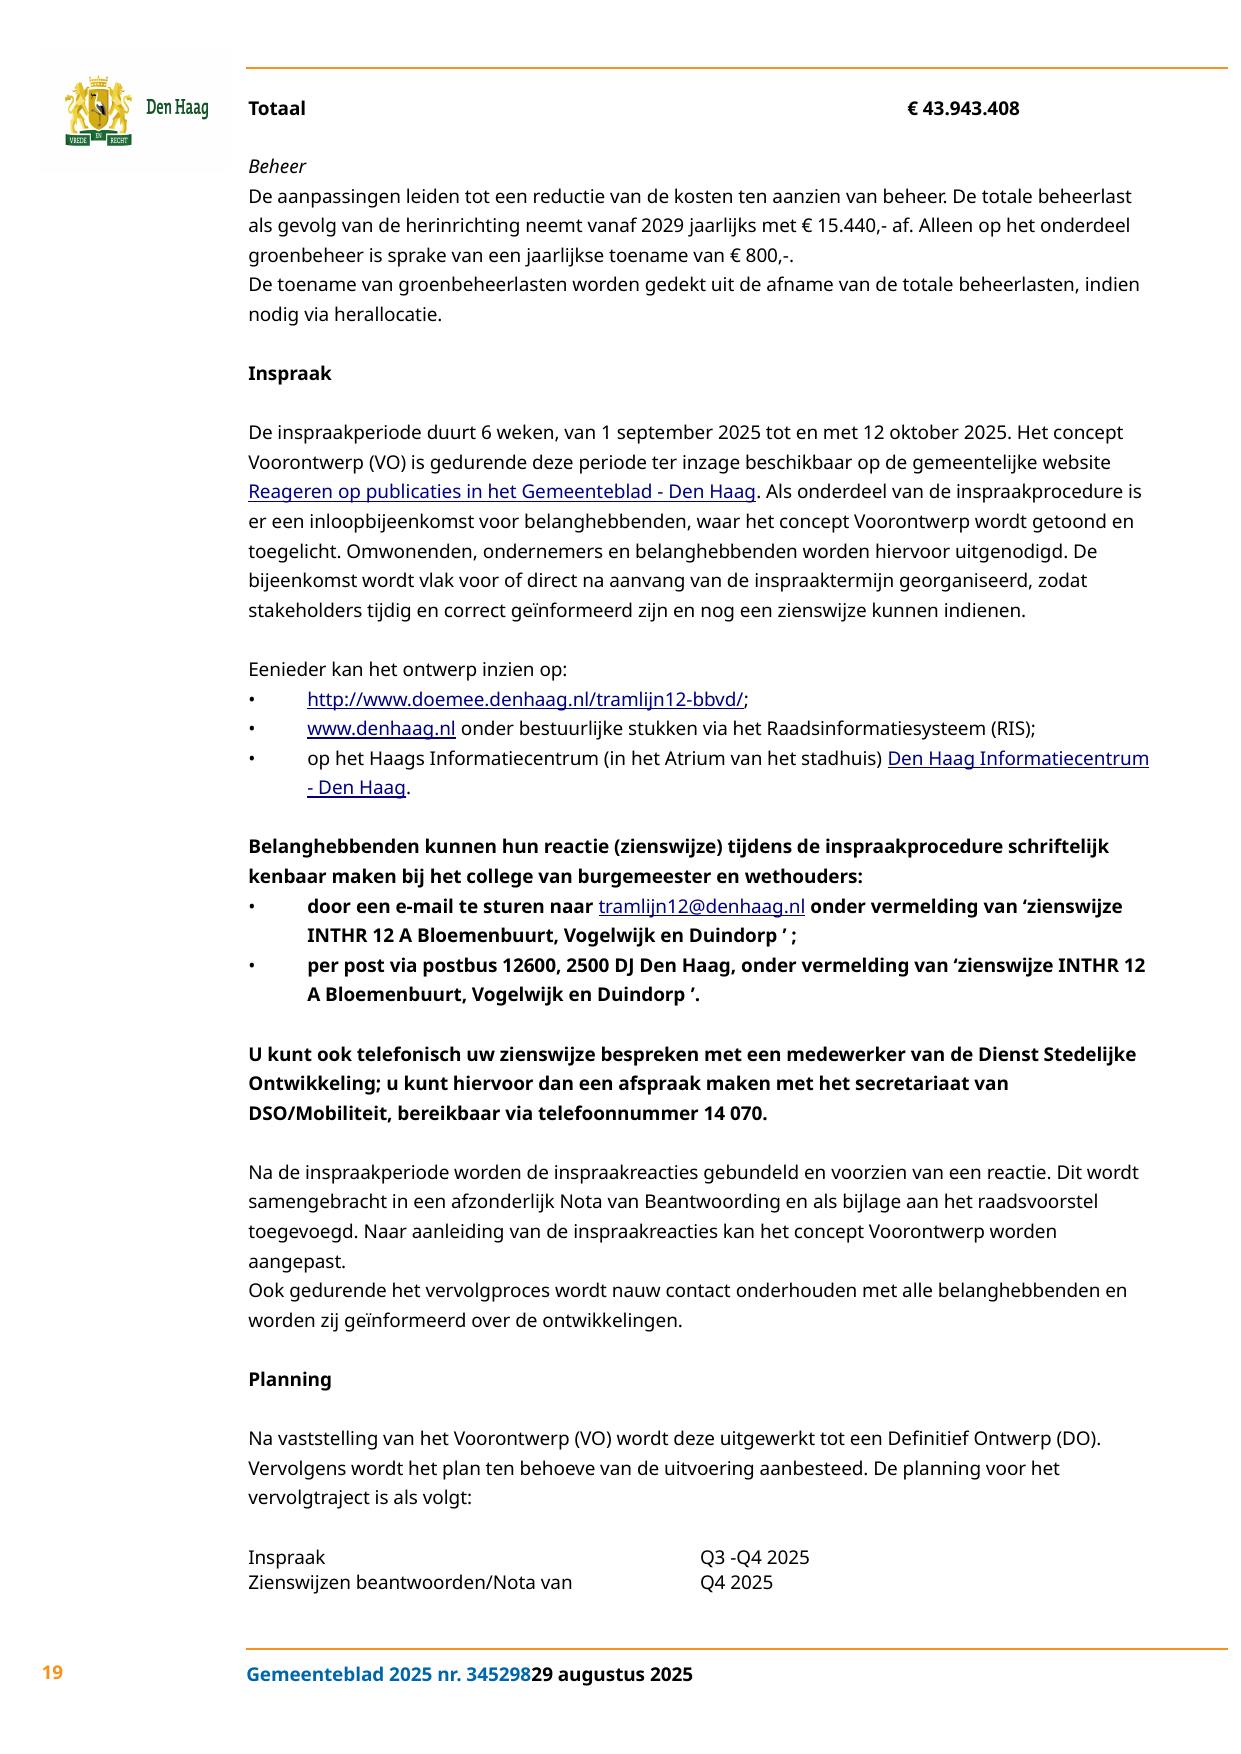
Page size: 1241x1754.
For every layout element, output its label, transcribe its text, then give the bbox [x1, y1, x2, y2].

text Belanghebbenden kunnen hun reactie (zienswijze) tijdens de inspraakprocedure schriftelijk kenbaar maken bij het college van burgemeester en wethouders: [248, 834, 1152, 889]
text Na vaststelling van het Voorontwerp (VO) wordt deze uitgewerkt tot een Definitief Ontwerp (DO). Vervolgens wordt het plan ten behoeve van de uitvoering aanbesteed. De planning voor het vervolgtraject is als volgt: [248, 1425, 1152, 1510]
list www.denhaag.nl onder bestuurlijke stukken via het Raadsinformatiesysteem (RIS); [248, 715, 1152, 741]
text De aanpassingen leiden tot een reductie van de kosten ten aanzien van beheer. De totale beheerlast als gevolg van de herinrichting neemt vanaf 2029 jaarlijks met € 15.440,- af. Alleen op het onderdeel groenbeheer is sprake van een jaarlijkse toename van € 800,-. [248, 183, 1152, 268]
table_cell Zienswijzen beantwoorden/Nota van [248, 1570, 700, 1595]
table_header Q3 -Q4 2025 [700, 1544, 1152, 1569]
table_cell Totaal [248, 95, 907, 121]
text Inspraak [248, 360, 1152, 386]
list op het Haags Informatiecentrum (in het Atrium van het stadhuis) Den Haag Informatiecentrum - Den Haag. [248, 745, 1152, 800]
text Beheer [248, 153, 1152, 179]
list http://www.doemee.denhaag.nl/tramlijn12-bbvd/; [248, 686, 1152, 712]
text De toename van groenbeheerlasten worden gedekt uit de afname van de totale beheerlasten, indien nodig via herallocatie. [248, 272, 1152, 327]
text U kunt ook telefonisch uw zienswijze bespreken met een medewerker van de Dienst Stedelijke Ontwikkeling; u kunt hiervoor dan een afspraak maken met het secretariaat van DSO/Mobiliteit, bereikbaar via telefoonnummer 14 070. [248, 1041, 1152, 1126]
list per post via postbus 12600, 2500 DJ Den Haag, onder vermelding van ‘zienswijze INTHR 12 A Bloemenbuurt, Vogelwijk en Duindorp ’. [248, 952, 1152, 1007]
list door een e-mail te sturen naar tramlijn12@denhaag.nl onder vermelding van ‘zienswijze INTHR 12 A Bloemenbuurt, Vogelwijk en Duindorp ’ ; [248, 893, 1152, 948]
table_header Inspraak [248, 1544, 700, 1569]
text Eenieder kan het ontwerp inzien op: [248, 656, 1152, 682]
text Na de inspraakperiode worden de inspraakreacties gebundeld en voorzien van een reactie. Dit wordt samengebracht in een afzonderlijk Nota van Beantwoording en als bijlage aan het raadsvoorstel toegevoegd. Naar aanleiding van de inspraakreacties kan het concept Voorontwerp worden aangepast. [248, 1159, 1152, 1274]
picture [41, 47, 231, 172]
text De inspraakperiode duurt 6 weken, van 1 september 2025 tot en met 12 oktober 2025. Het concept Voorontwerp (VO) is gedurende deze periode ter inzage beschikbaar op de gemeentelijke website Reageren op publicaties in het Gemeenteblad - Den Haag. Als onderdeel van de inspraakprocedure is er een inloopbijeenkomst voor belanghebbenden, waar het concept Voorontwerp wordt getoond en toegelicht. Omwonenden, ondernemers en belanghebbenden worden hiervoor uitgenodigd. De bijeenkomst wordt vlak voor of direct na aanvang van de inspraaktermijn georganiseerd, zodat stakeholders tijdig en correct geïnformeerd zijn en nog een zienswijze kunnen indienen. [248, 419, 1152, 623]
text Ook gedurende het vervolgproces wordt nauw contact onderhouden met alle belanghebbenden en worden zij geïnformeerd over de ontwikkelingen. [248, 1277, 1152, 1333]
table_cell Q4 2025 [700, 1570, 1152, 1595]
table_cell € 43.943.408 [907, 95, 1152, 121]
text Planning [248, 1366, 1152, 1392]
